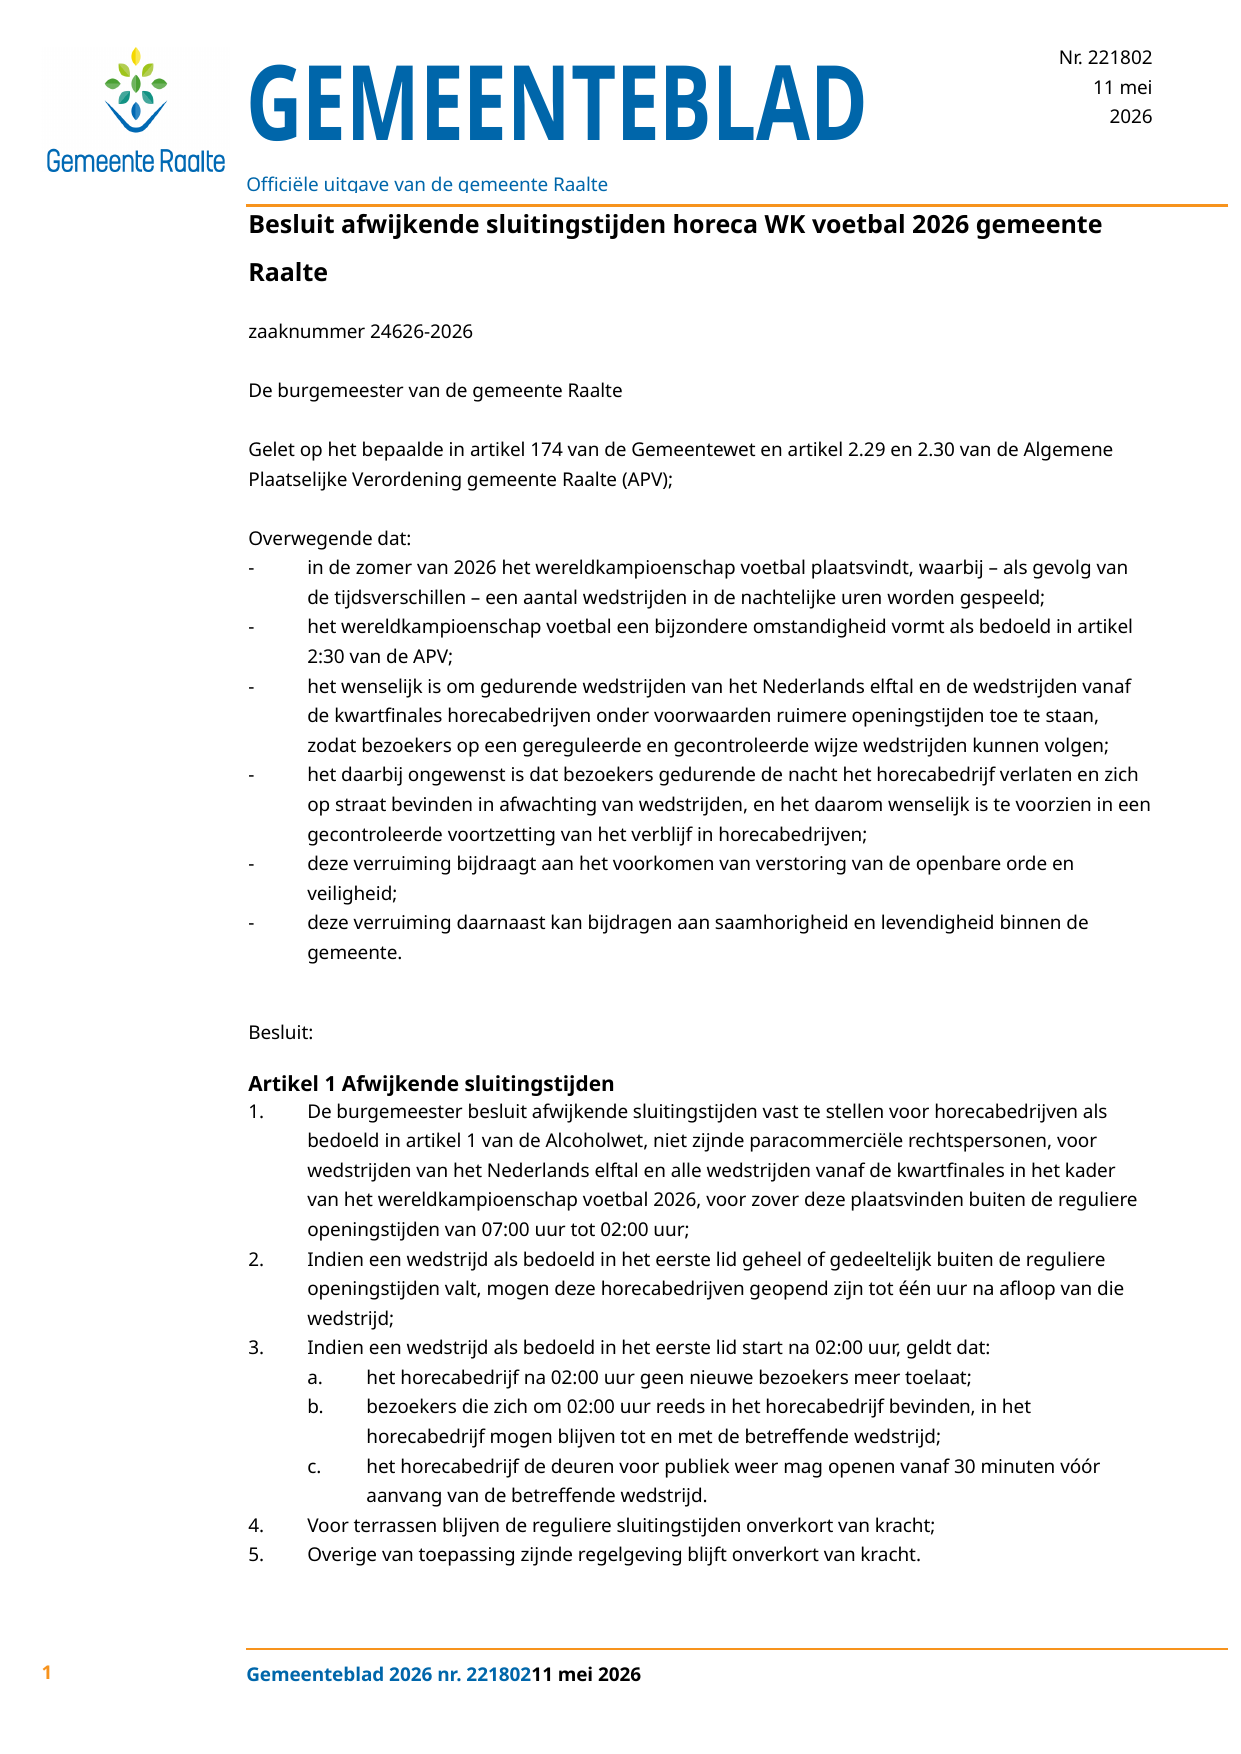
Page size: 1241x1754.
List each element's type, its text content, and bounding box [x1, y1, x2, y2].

list het daarbij ongewenst is dat bezoekers gedurende de nacht het horecabedrijf verlaten en zich op straat bevinden in afwachting van wedstrijden, en het daarom wenselijk is te voorzien in een gecontroleerde voortzetting van het verblijf in horecabedrijven; [248, 762, 1152, 847]
text Besluit: [248, 1019, 1152, 1045]
list het horecabedrijf na 02:00 uur geen nieuwe bezoekers meer toelaat; [307, 1364, 1152, 1390]
list het wereldkampioenschap voetbal een bijzondere omstandigheid vormt als bedoeld in artikel 2:30 van de APV; [248, 614, 1152, 669]
list De burgemeester besluit afwijkende sluitingstijden vast te stellen voor horecabedrijven als bedoeld in artikel 1 van de Alcoholwet, niet zijnde paracommerciële rechtspersonen, voor wedstrijden van het Nederlands elftal en alle wedstrijden vanaf de kwartfinales in het kader van het wereldkampioenschap voetbal 2026, voor zover deze plaatsvinden buiten de reguliere openingstijden van 07:00 uur tot 02:00 uur; [248, 1098, 1152, 1242]
text Gelet op het bepaalde in artikel 174 van de Gemeentewet en artikel 2.29 en 2.30 van de Algemene Plaatselijke Verordening gemeente Raalte (APV); [248, 436, 1152, 492]
list deze verruiming bijdraagt aan het voorkomen van verstoring van de openbare orde en veiligheid; [248, 850, 1152, 906]
list Voor terrassen blijven de reguliere sluitingstijden onverkort van kracht; [248, 1512, 1152, 1538]
text Overwegende dat: [248, 525, 1152, 551]
list in de zomer van 2026 het wereldkampioenschap voetbal plaatsvindt, waarbij – als gevolg van de tijdsverschillen – een aantal wedstrijden in de nachtelijke uren worden gespeeld; [248, 554, 1152, 610]
list het wenselijk is om gedurende wedstrijden van het Nederlands elftal en de wedstrijden vanaf de kwartfinales horecabedrijven onder voorwaarden ruimere openingstijden toe te staan, zodat bezoekers op een gereguleerde en gecontroleerde wijze wedstrijden kunnen volgen; [248, 673, 1152, 758]
list Overige van toepassing zijnde regelgeving blijft onverkort van kracht. [248, 1542, 1152, 1567]
list het horecabedrijf de deuren voor publiek weer mag openen vanaf 30 minuten vóór aanvang van de betreffende wedstrijd. [307, 1453, 1152, 1508]
list deze verruiming daarnaast kan bijdragen aan saamhorigheid en levendigheid binnen de gemeente. [248, 909, 1152, 965]
list bezoekers die zich om 02:00 uur reeds in het horecabedrijf bevinden, in het horecabedrijf mogen blijven tot en met de betreffende wedstrijd; [307, 1394, 1152, 1449]
text zaaknummer 24626-2026 [248, 318, 1152, 344]
text Artikel 1 Afwijkende sluitingstijden [248, 1069, 1152, 1098]
list Indien een wedstrijd als bedoeld in het eerste lid start na 02:00 uur, geldt dat: [248, 1334, 1152, 1360]
text De burgemeester van de gemeente Raalte [248, 377, 1152, 403]
text Besluit afwijkende sluitingstijden horeca WK voetbal 2026 gemeente Raalte [248, 207, 1152, 288]
list Indien een wedstrijd als bedoeld in het eerste lid geheel of gedeeltelijk buiten de reguliere openingstijden valt, mogen deze horecabedrijven geopend zijn tot één uur na afloop van die wedstrijd; [248, 1246, 1152, 1331]
picture [41, 47, 231, 172]
